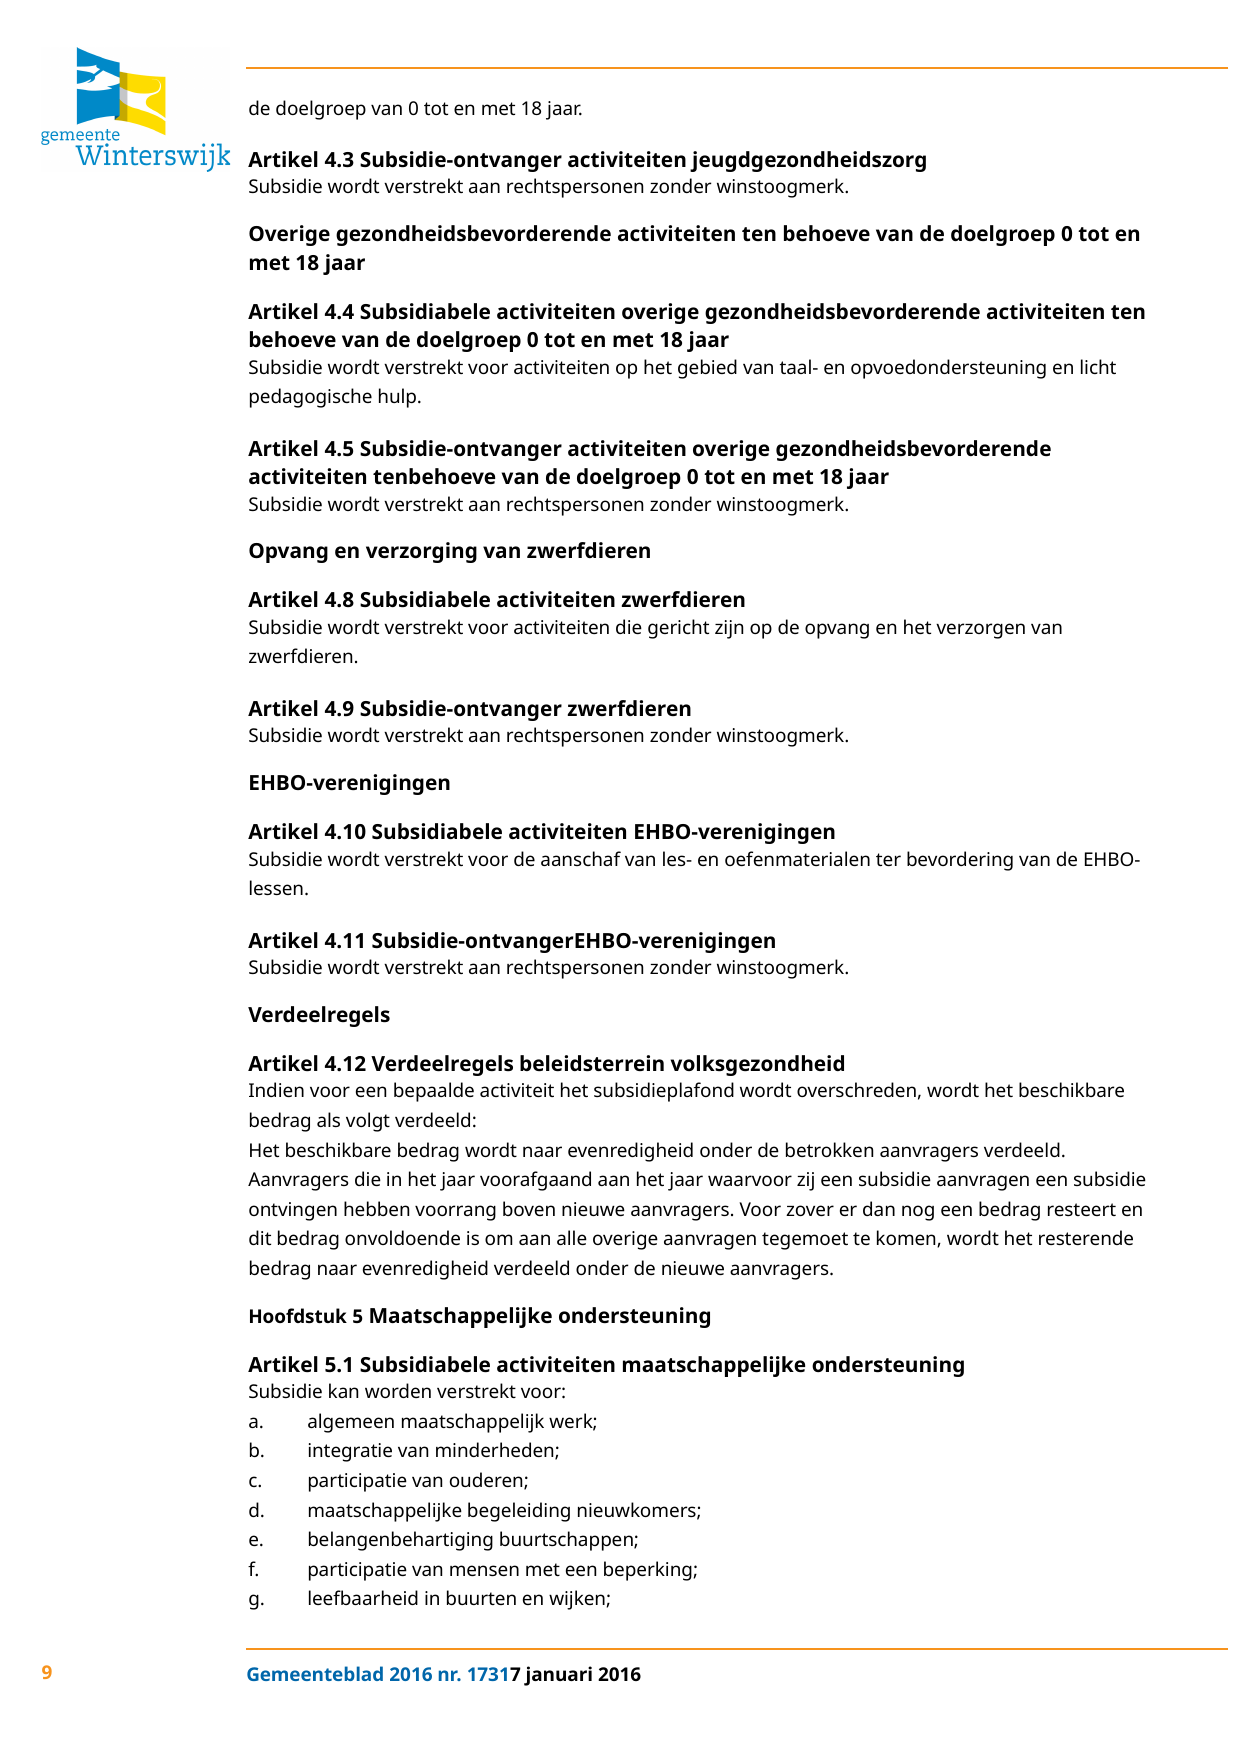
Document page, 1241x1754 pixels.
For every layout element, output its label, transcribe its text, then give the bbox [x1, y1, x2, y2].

text Artikel 4.12 Verdeelregels beleidsterrein volksgezondheid [248, 1049, 1152, 1078]
text de doelgroep van 0 tot en met 18 jaar. [248, 95, 1152, 121]
picture [225, 153, 231, 162]
text Artikel 4.11 Subsidie-ontvangerEHBO-verenigingen [248, 926, 1152, 954]
text Subsidie kan worden verstrekt voor: [248, 1378, 1152, 1404]
text Artikel 4.10 Subsidiabele activiteiten EHBO-verenigingen [248, 817, 1152, 846]
text Het beschikbare bedrag wordt naar evenredigheid onder de betrokken aanvragers verdeeld. [248, 1137, 1152, 1162]
text Artikel 4.9 Subsidie-ontvanger zwerfdieren [248, 694, 1152, 722]
text Indien voor een bepaalde activiteit het subsidieplafond wordt overschreden, wordt het beschikbare bedrag als volgt verdeeld: [248, 1078, 1152, 1133]
text Artikel 4.4 Subsidiabele activiteiten overige gezondheidsbevorderende activiteiten ten behoeve van de doelgroep 0 tot en met 18 jaar [248, 297, 1152, 354]
text Subsidie wordt verstrekt aan rechtspersonen zonder winstoogmerk. [248, 954, 1152, 980]
text Opvang en verzorging van zwerfdieren [248, 536, 1152, 565]
list participatie van mensen met een beperking; [248, 1556, 1152, 1582]
text Artikel 4.3 Subsidie-ontvanger activiteiten jeugdgezondheidszorg [248, 145, 1152, 174]
text Artikel 5.1 Subsidiabele activiteiten maatschappelijke ondersteuning [248, 1350, 1152, 1378]
text Aanvragers die in het jaar voorafgaand aan het jaar waarvoor zij een subsidie aanvragen een subsidie ontvingen hebben voorrang boven nieuwe aanvragers. Voor zover er dan nog een bedrag resteert en dit bedrag onvoldoende is om aan alle overige aanvragen tegemoet te komen, wordt het resterende bedrag naar evenredigheid verdeeld onder de nieuwe aanvragers. [248, 1166, 1152, 1281]
text Hoofdstuk 5 Maatschappelijke ondersteuning [248, 1301, 1152, 1329]
text Artikel 4.5 Subsidie-ontvanger activiteiten overige gezondheidsbevorderende activiteiten tenbehoeve van de doelgroep 0 tot en met 18 jaar [248, 434, 1152, 491]
list algemeen maatschappelijk werk; [248, 1408, 1152, 1434]
text Overige gezondheidsbevorderende activiteiten ten behoeve van de doelgroep 0 tot en met 18 jaar [248, 219, 1152, 276]
list maatschappelijke begeleiding nieuwkomers; [248, 1497, 1152, 1522]
text Artikel 4.8 Subsidiabele activiteiten zwerfdieren [248, 586, 1152, 614]
list leefbaarheid in buurten en wijken; [248, 1586, 1152, 1611]
text Subsidie wordt verstrekt aan rechtspersonen zonder winstoogmerk. [248, 722, 1152, 748]
picture [41, 47, 231, 172]
text Subsidie wordt verstrekt aan rechtspersonen zonder winstoogmerk. [248, 491, 1152, 516]
text Subsidie wordt verstrekt voor de aanschaf van les- en oefenmaterialen ter bevordering van de EHBO-lessen. [248, 846, 1152, 901]
text Subsidie wordt verstrekt aan rechtspersonen zonder winstoogmerk. [248, 174, 1152, 199]
list integratie van minderheden; [248, 1438, 1152, 1463]
text EHBO-verenigingen [248, 768, 1152, 797]
list belangenbehartiging buurtschappen; [248, 1526, 1152, 1552]
text Verdeelregels [248, 1000, 1152, 1028]
list participatie van ouderen; [248, 1467, 1152, 1493]
text Subsidie wordt verstrekt voor activiteiten op het gebied van taal- en opvoedondersteuning en licht pedagogische hulp. [248, 354, 1152, 409]
text Subsidie wordt verstrekt voor activiteiten die gericht zijn op de opvang en het verzorgen van zwerfdieren. [248, 614, 1152, 669]
